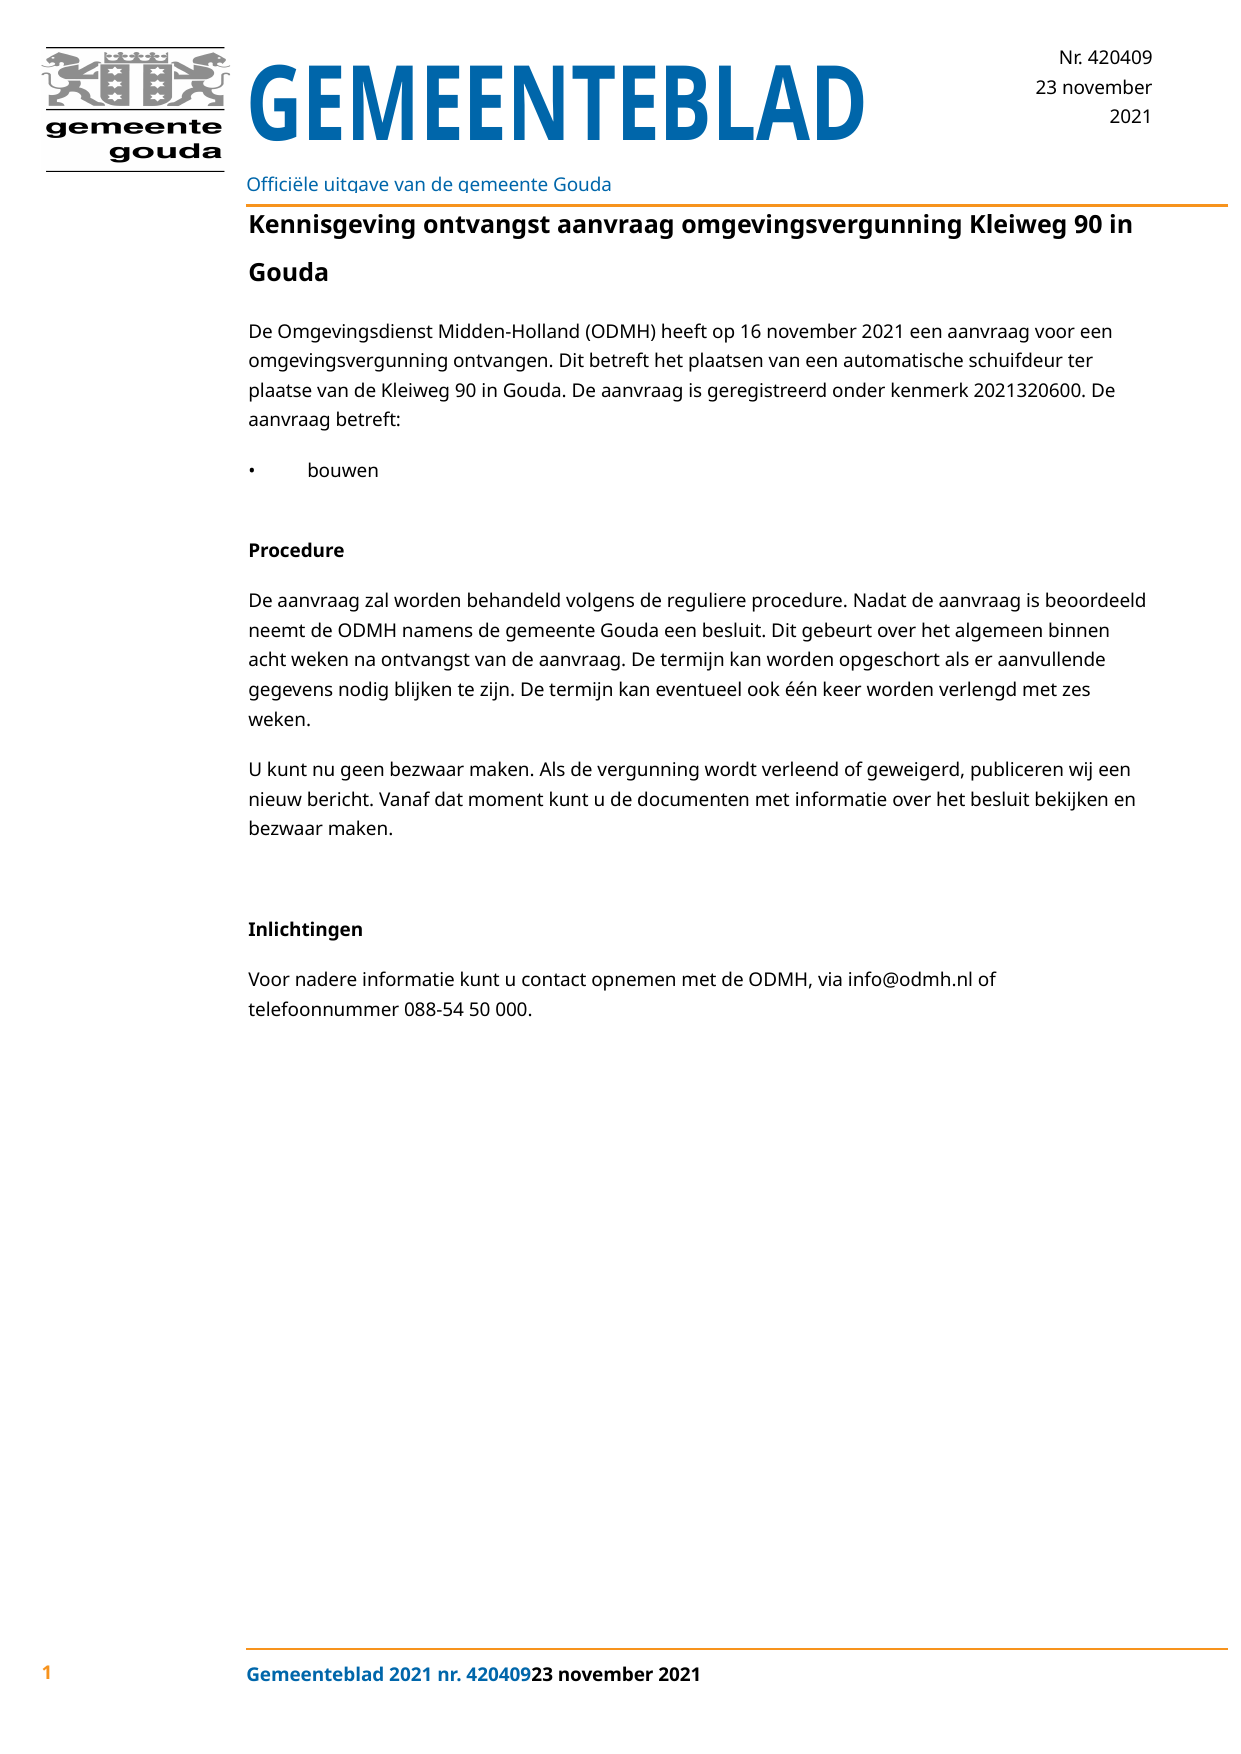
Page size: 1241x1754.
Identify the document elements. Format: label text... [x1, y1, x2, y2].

text De Omgevingsdienst Midden-Holland (ODMH) heeft op 16 november 2021 een aanvraag voor een omgevingsvergunning ontvangen. Dit betreft het plaatsen van een automatische schuifdeur ter plaatse van de Kleiweg 90 in Gouda. De aanvraag is geregistreerd onder kenmerk 2021320600. De aanvraag betreft: [248, 318, 1152, 432]
text Inlichtingen [248, 916, 1152, 942]
text De aanvraag zal worden behandeld volgens de reguliere procedure. Nadat de aanvraag is beoordeeld neemt de ODMH namens de gemeente Gouda een besluit. Dit gebeurt over het algemeen binnen acht weken na ontvangst van de aanvraag. De termijn kan worden opgeschort als er aanvullende gegevens nodig blijken te zijn. De termijn kan eventueel ook één keer worden verlengd met zes weken. [248, 587, 1152, 732]
text Procedure [248, 537, 1152, 563]
text Kennisgeving ontvangst aanvraag omgevingsvergunning Kleiweg 90 in Gouda [248, 207, 1152, 288]
text U kunt nu geen bezwaar maken. Als de vergunning wordt verleend of geweigerd, publiceren wij een nieuw bericht. Vanaf dat moment kunt u de documenten met informatie over het besluit bekijken en bezwaar maken. [248, 756, 1152, 841]
picture [41, 47, 231, 172]
list bouwen [248, 457, 1152, 483]
text Voor nadere informatie kunt u contact opnemen met de ODMH, via info@odmh.nl of telefoonnummer 088-54 50 000. [248, 967, 1152, 1022]
